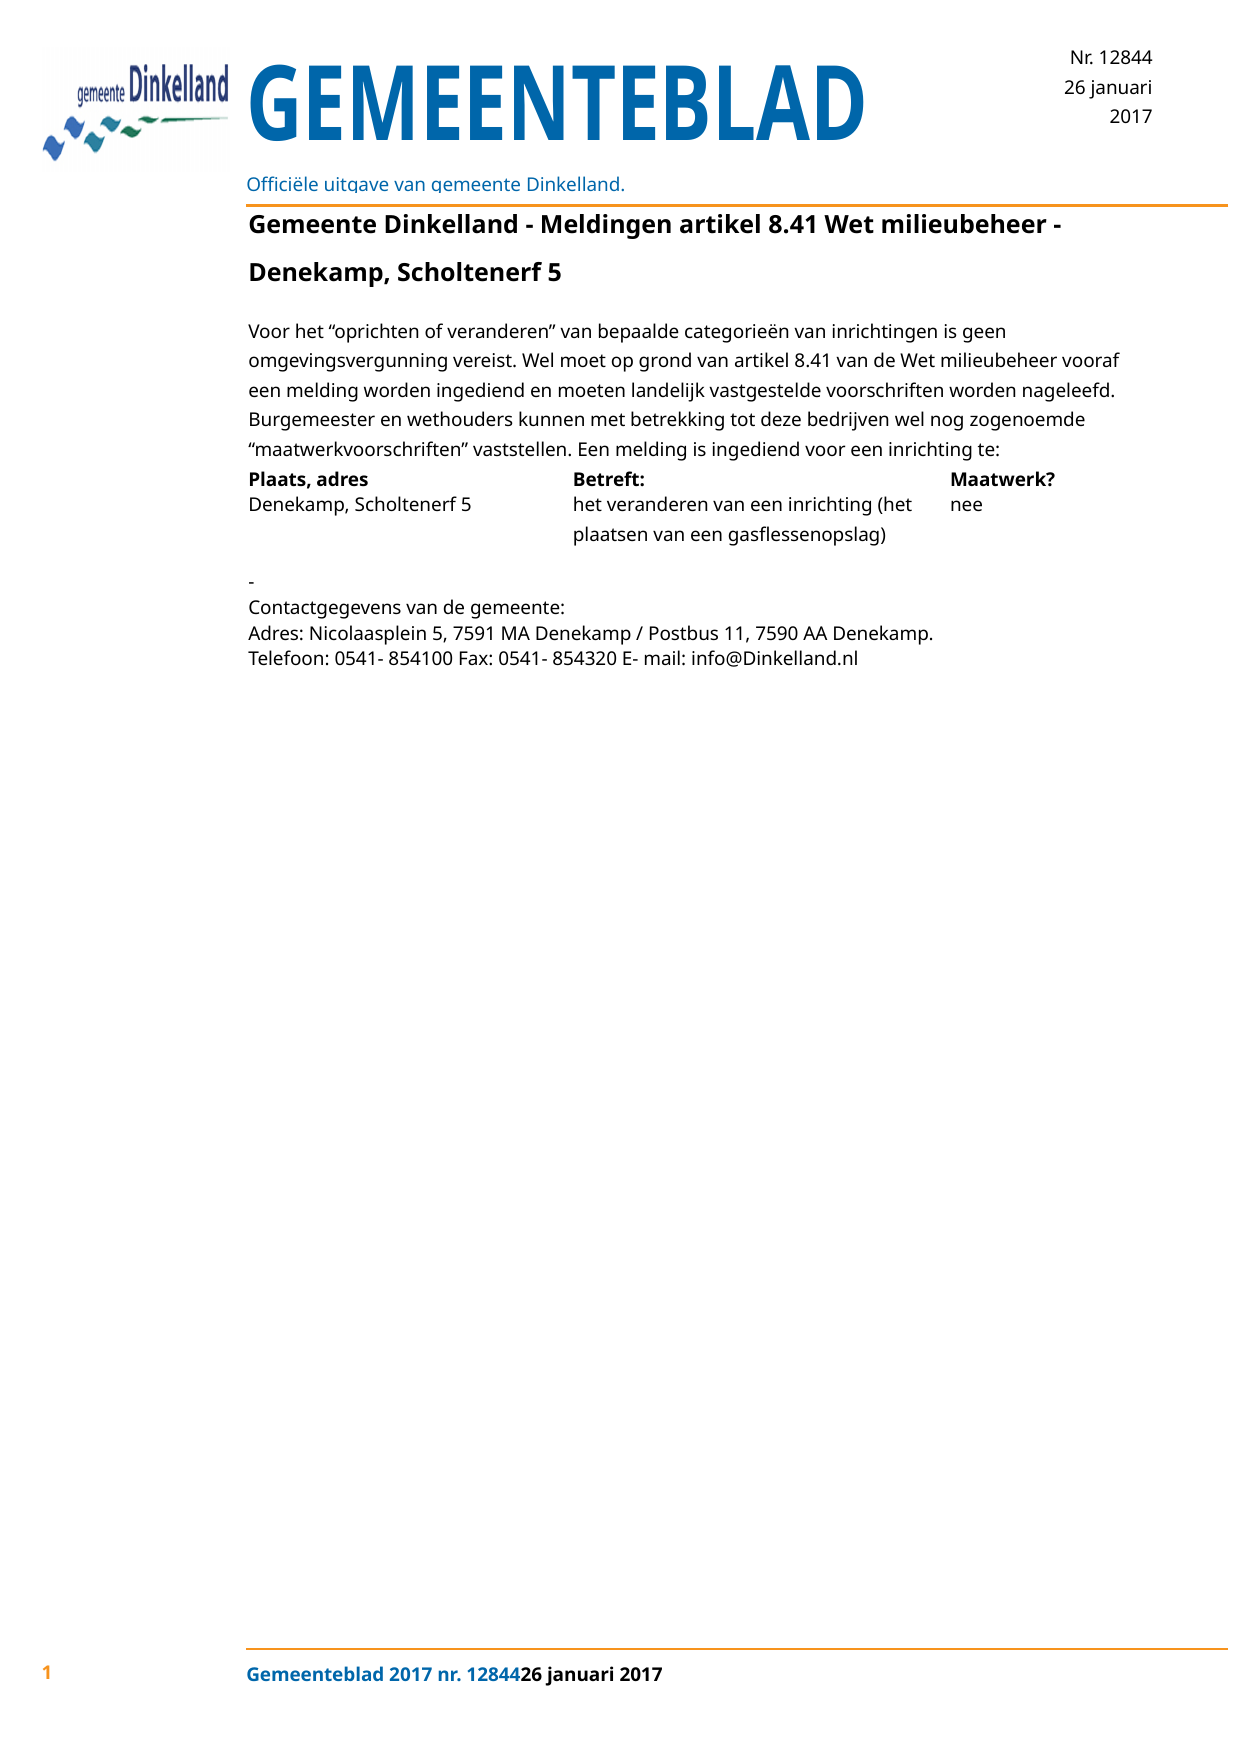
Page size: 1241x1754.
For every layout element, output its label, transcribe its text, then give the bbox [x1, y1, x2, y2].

table_cell nee [950, 492, 1152, 547]
table_header Betreft: [573, 466, 950, 492]
text Voor het “oprichten of veranderen” van bepaalde categorieën van inrichtingen is geen omgevingsvergunning vereist. Wel moet op grond van artikel 8.41 van de Wet milieubeheer vooraf een melding worden ingediend en moeten landelijk vastgestelde voorschriften worden nageleefd. Burgemeester en wethouders kunnen met betrekking tot deze bedrijven wel nog zogenoemde “maatwerkvoorschriften” vaststellen. Een melding is ingediend voor een inrichting te: [248, 318, 1152, 462]
text Adres: Nicolaasplein 5, 7591 MA Denekamp / Postbus 11, 7590 AA Denekamp. [248, 620, 1152, 646]
picture [41, 47, 231, 172]
text Gemeente Dinkelland - Meldingen artikel 8.41 Wet milieubeheer - Denekamp, Scholtenerf 5 [248, 207, 1152, 288]
text Contactgegevens van de gemeente: [248, 594, 1152, 620]
table_cell Denekamp, Scholtenerf 5 [248, 492, 573, 547]
text - [248, 568, 1152, 594]
table_cell het veranderen van een inrichting (het plaatsen van een gasflessenopslag) [573, 492, 950, 547]
table_header Maatwerk? [950, 466, 1152, 492]
table_header Plaats, adres [248, 466, 573, 492]
text Telefoon: 0541- 854100 Fax: 0541- 854320 E- mail: info@Dinkelland.nl [248, 646, 1152, 671]
